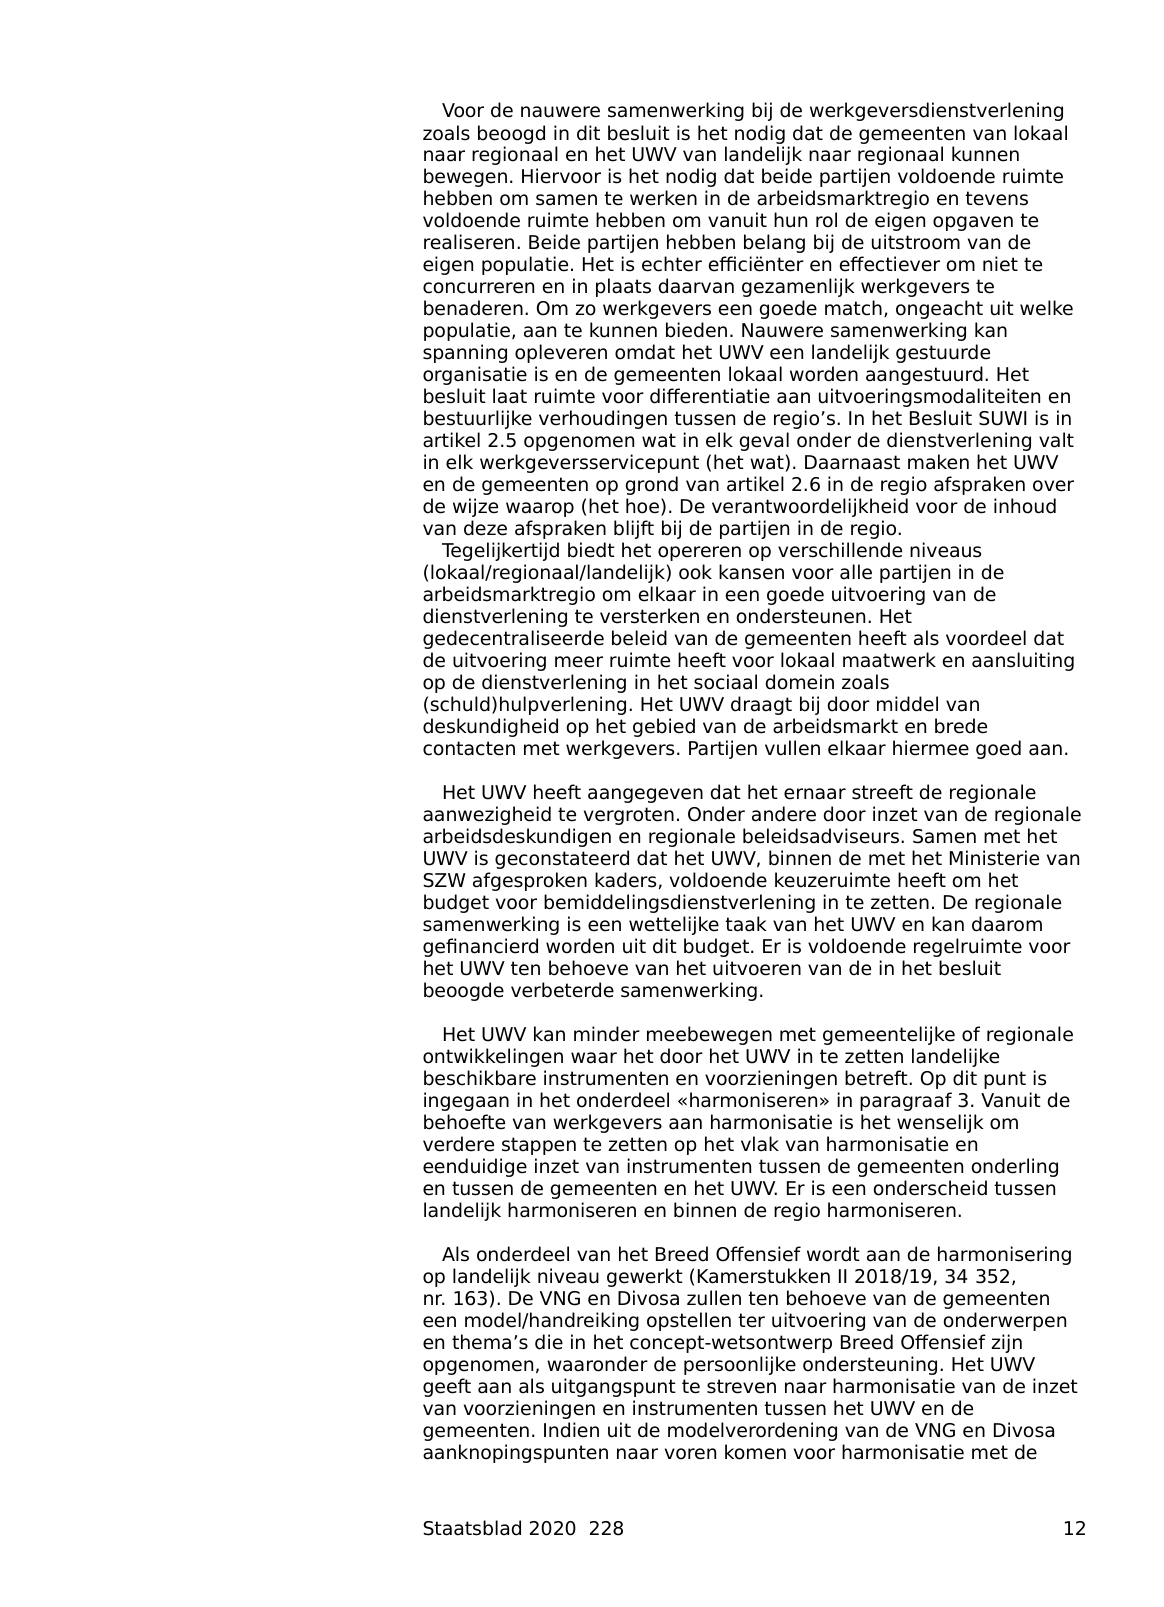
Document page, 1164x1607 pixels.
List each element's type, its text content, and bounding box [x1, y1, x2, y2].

text Als onderdeel van het Breed Offensief wordt aan de harmonisering op landelijk niveau gewerkt (Kamerstukken II 2018/19, 34 352, nr. 163). De VNG en Divosa zullen ten behoeve van de gemeenten een model/handreiking opstellen ter uitvoering van de onderwerpen en thema’s die in het concept-wetsontwerp Breed Offensief zijn opgenomen, waaronder de persoonlijke ondersteuning. Het UWV geeft aan als uitgangspunt te streven naar harmonisatie van de inzet van voorzieningen en instrumenten tussen het UWV en de gemeenten. Indien uit de modelverordening van de VNG en Divosa aanknopingspunten naar voren komen voor harmonisatie met de [422, 1244, 1087, 1464]
text Het UWV heeft aangegeven dat het ernaar streeft de regionale aanwezigheid te vergroten. Onder andere door inzet van de regionale arbeidsdeskundigen en regionale beleidsadviseurs. Samen met het UWV is geconstateerd dat het UWV, binnen de met het Ministerie van SZW afgesproken kaders, voldoende keuzeruimte heeft om het budget voor bemiddelingsdienstverlening in te zetten. De regionale samenwerking is een wettelijke taak van het UWV en kan daarom gefinancierd worden uit dit budget. Er is voldoende regelruimte voor het UWV ten behoeve van het uitvoeren van de in het besluit beoogde verbeterde samenwerking. [422, 782, 1087, 1002]
text Tegelijkertijd biedt het opereren op verschillende niveaus (lokaal/regionaal/landelijk) ook kansen voor alle partijen in de arbeidsmarktregio om elkaar in een goede uitvoering van de dienstverlening te versterken en ondersteunen. Het gedecentraliseerde beleid van de gemeenten heeft als voordeel dat de uitvoering meer ruimte heeft voor lokaal maatwerk en aansluiting op de dienstverlening in het sociaal domein zoals (schuld)hulpverlening. Het UWV draagt bij door middel van deskundigheid op het gebied van de arbeidsmarkt en brede contacten met werkgevers. Partijen vullen elkaar hiermee goed aan. [422, 540, 1087, 760]
text Het UWV kan minder meebewegen met gemeentelijke of regionale ontwikkelingen waar het door het UWV in te zetten landelijke beschikbare instrumenten en voorzieningen betreft. Op dit punt is ingegaan in het onderdeel «harmoniseren» in paragraaf 3. Vanuit de behoefte van werkgevers aan harmonisatie is het wenselijk om verdere stappen te zetten op het vlak van harmonisatie en eenduidige inzet van instrumenten tussen de gemeenten onderling en tussen de gemeenten en het UWV. Er is een onderscheid tussen landelijk harmoniseren en binnen de regio harmoniseren. [422, 1024, 1087, 1222]
text Voor de nauwere samenwerking bij de werkgeversdienstverlening zoals beoogd in dit besluit is het nodig dat de gemeenten van lokaal naar regionaal en het UWV van landelijk naar regionaal kunnen bewegen. Hiervoor is het nodig dat beide partijen voldoende ruimte hebben om samen te werken in de arbeidsmarktregio en tevens voldoende ruimte hebben om vanuit hun rol de eigen opgaven te realiseren. Beide partijen hebben belang bij de uitstroom van de eigen populatie. Het is echter efficiënter en effectiever om niet te concurreren en in plaats daarvan gezamenlijk werkgevers te benaderen. Om zo werkgevers een goede match, ongeacht uit welke populatie, aan te kunnen bieden. Nauwere samenwerking kan spanning opleveren omdat het UWV een landelijk gestuurde organisatie is en de gemeenten lokaal worden aangestuurd. Het besluit laat ruimte voor differentiatie aan uitvoeringsmodaliteiten en bestuurlijke verhoudingen tussen de regio’s. In het Besluit SUWI is in artikel 2.5 opgenomen wat in elk geval onder de dienstverlening valt in elk werkgeversservicepunt (het wat). Daarnaast maken het UWV en de gemeenten op grond van artikel 2.6 in de regio afspraken over de wijze waarop (het hoe). De verantwoordelijkheid voor de inhoud van deze afspraken blijft bij de partijen in de regio. [422, 100, 1087, 540]
